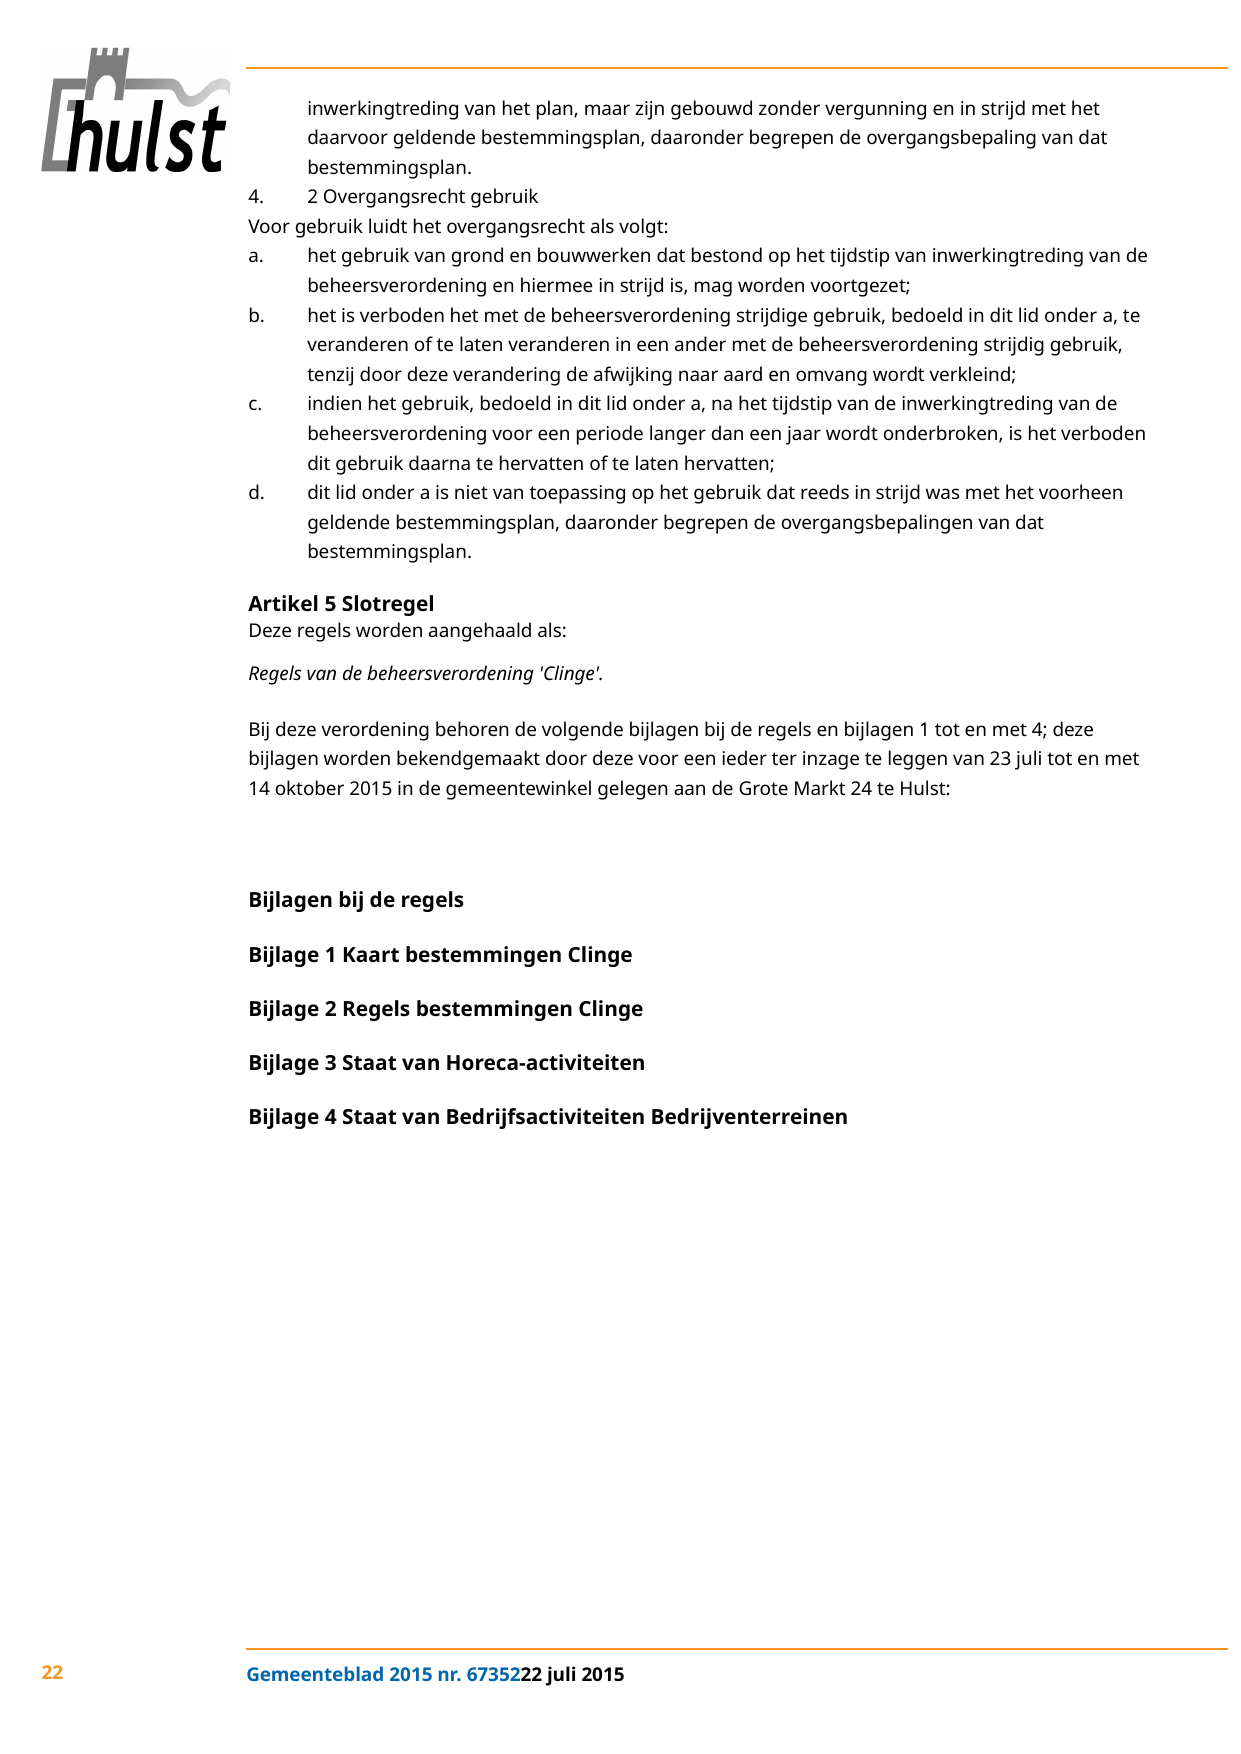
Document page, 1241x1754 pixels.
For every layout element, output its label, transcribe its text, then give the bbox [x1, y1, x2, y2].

text Voor gebruik luidt het overgangsrecht als volgt: [248, 213, 1152, 239]
text Bij deze verordening behoren de volgende bijlagen bij de regels en bijlagen 1 tot en met 4; deze bijlagen worden bekendgemaakt door deze voor een ieder ter inzage te leggen van 23 juli tot en met 14 oktober 2015 in de gemeentewinkel gelegen aan de Grote Markt 24 te Hulst: [248, 716, 1152, 801]
text Deze regels worden aangehaald als: [248, 617, 1152, 643]
text Artikel 5 Slotregel [248, 589, 1152, 617]
list het is verboden het met de beheersverordening strijdige gebruik, bedoeld in dit lid onder a, te veranderen of te laten veranderen in een ander met de beheersverordening strijdig gebruik, tenzij door deze verandering de afwijking naar aard en omvang wordt verkleind; [248, 302, 1152, 387]
text Regels van de beheersverordening 'Clinge'. [248, 661, 1152, 686]
list dit lid onder a is niet van toepassing op het gebruik dat reeds in strijd was met het voorheen geldende bestemmingsplan, daaronder begrepen de overgangsbepalingen van dat bestemmingsplan. [248, 479, 1152, 564]
list inwerkingtreding van het plan, maar zijn gebouwd zonder vergunning en in strijd met het daarvoor geldende bestemmingsplan, daaronder begrepen de overgangsbepaling van dat bestemmingsplan. [248, 95, 1152, 180]
text Bijlage 2 Regels bestemmingen Clinge [248, 994, 1152, 1022]
text Bijlage 3 Staat van Horeca-activiteiten [248, 1048, 1152, 1077]
list het gebruik van grond en bouwwerken dat bestond op het tijdstip van inwerkingtreding van de beheersverordening en hiermee in strijd is, mag worden voortgezet; [248, 243, 1152, 298]
text Bijlage 4 Staat van Bedrijfsactiviteiten Bedrijventerreinen [248, 1102, 1152, 1131]
text Bijlage 1 Kaart bestemmingen Clinge [248, 940, 1152, 968]
list 2 Overgangsrecht gebruik [248, 183, 1152, 209]
text Bijlagen bij de regels [248, 886, 1152, 914]
picture [41, 47, 231, 172]
list indien het gebruik, bedoeld in dit lid onder a, na het tijdstip van de inwerkingtreding van de beheersverordening voor een periode langer dan een jaar wordt onderbroken, is het verboden dit gebruik daarna te hervatten of te laten hervatten; [248, 391, 1152, 476]
